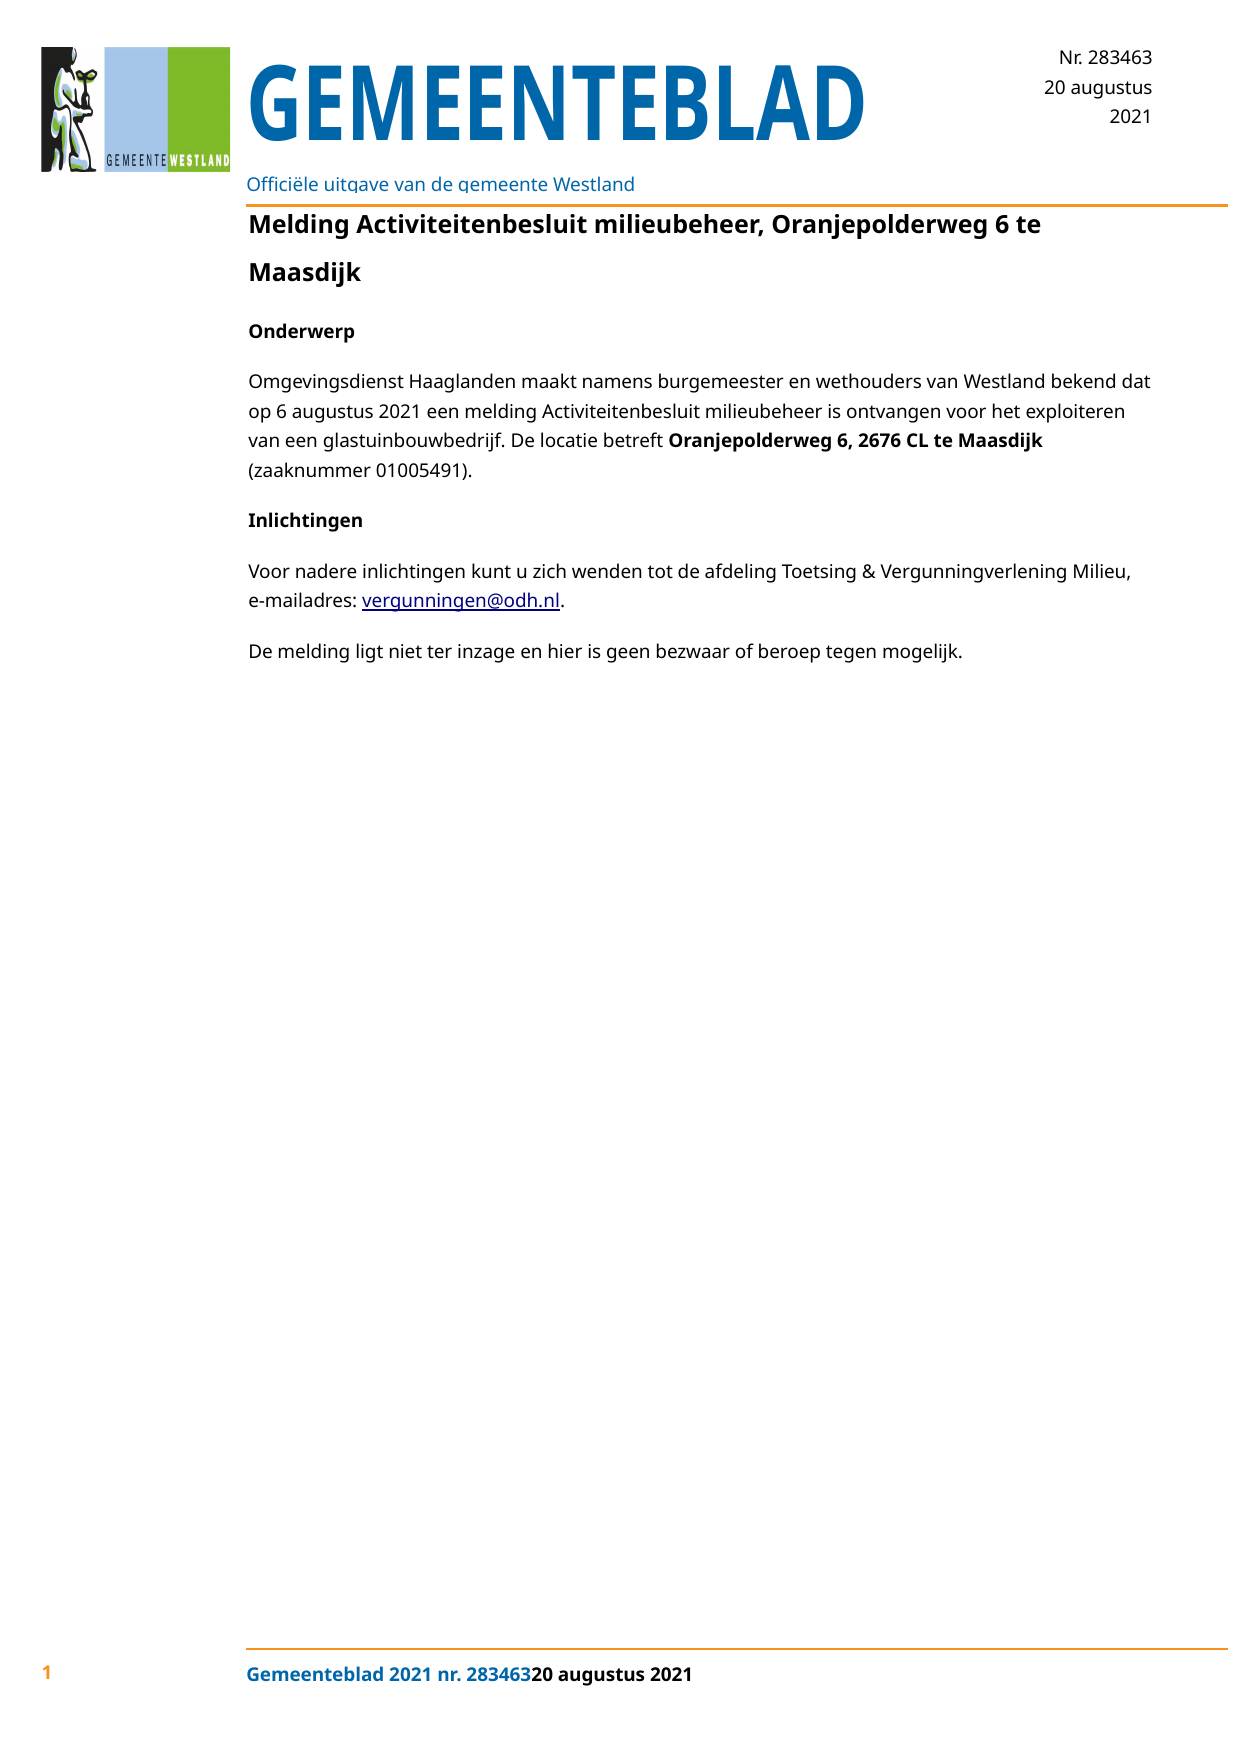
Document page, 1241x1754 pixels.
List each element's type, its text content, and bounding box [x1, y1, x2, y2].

text Omgevingsdienst Haaglanden maakt namens burgemeester en wethouders van Westland bekend dat op 6 augustus 2021 een melding Activiteitenbesluit milieubeheer is ontvangen voor het exploiteren van een glastuinbouwbedrijf. De locatie betreft Oranjepolderweg 6, 2676 CL te Maasdijk (zaaknummer 01005491). [248, 368, 1152, 483]
text Voor nadere inlichtingen kunt u zich wenden tot de afdeling Toetsing & Vergunningverlening Milieu, e-mailadres: vergunningen@odh.nl. [248, 558, 1152, 613]
text Inlichtingen [248, 507, 1152, 533]
text Melding Activiteitenbesluit milieubeheer, Oranjepolderweg 6 te Maasdijk [248, 207, 1152, 288]
text Onderwerp [248, 318, 1152, 344]
picture [41, 47, 231, 172]
text De melding ligt niet ter inzage en hier is geen bezwaar of beroep tegen mogelijk. [248, 638, 1152, 664]
